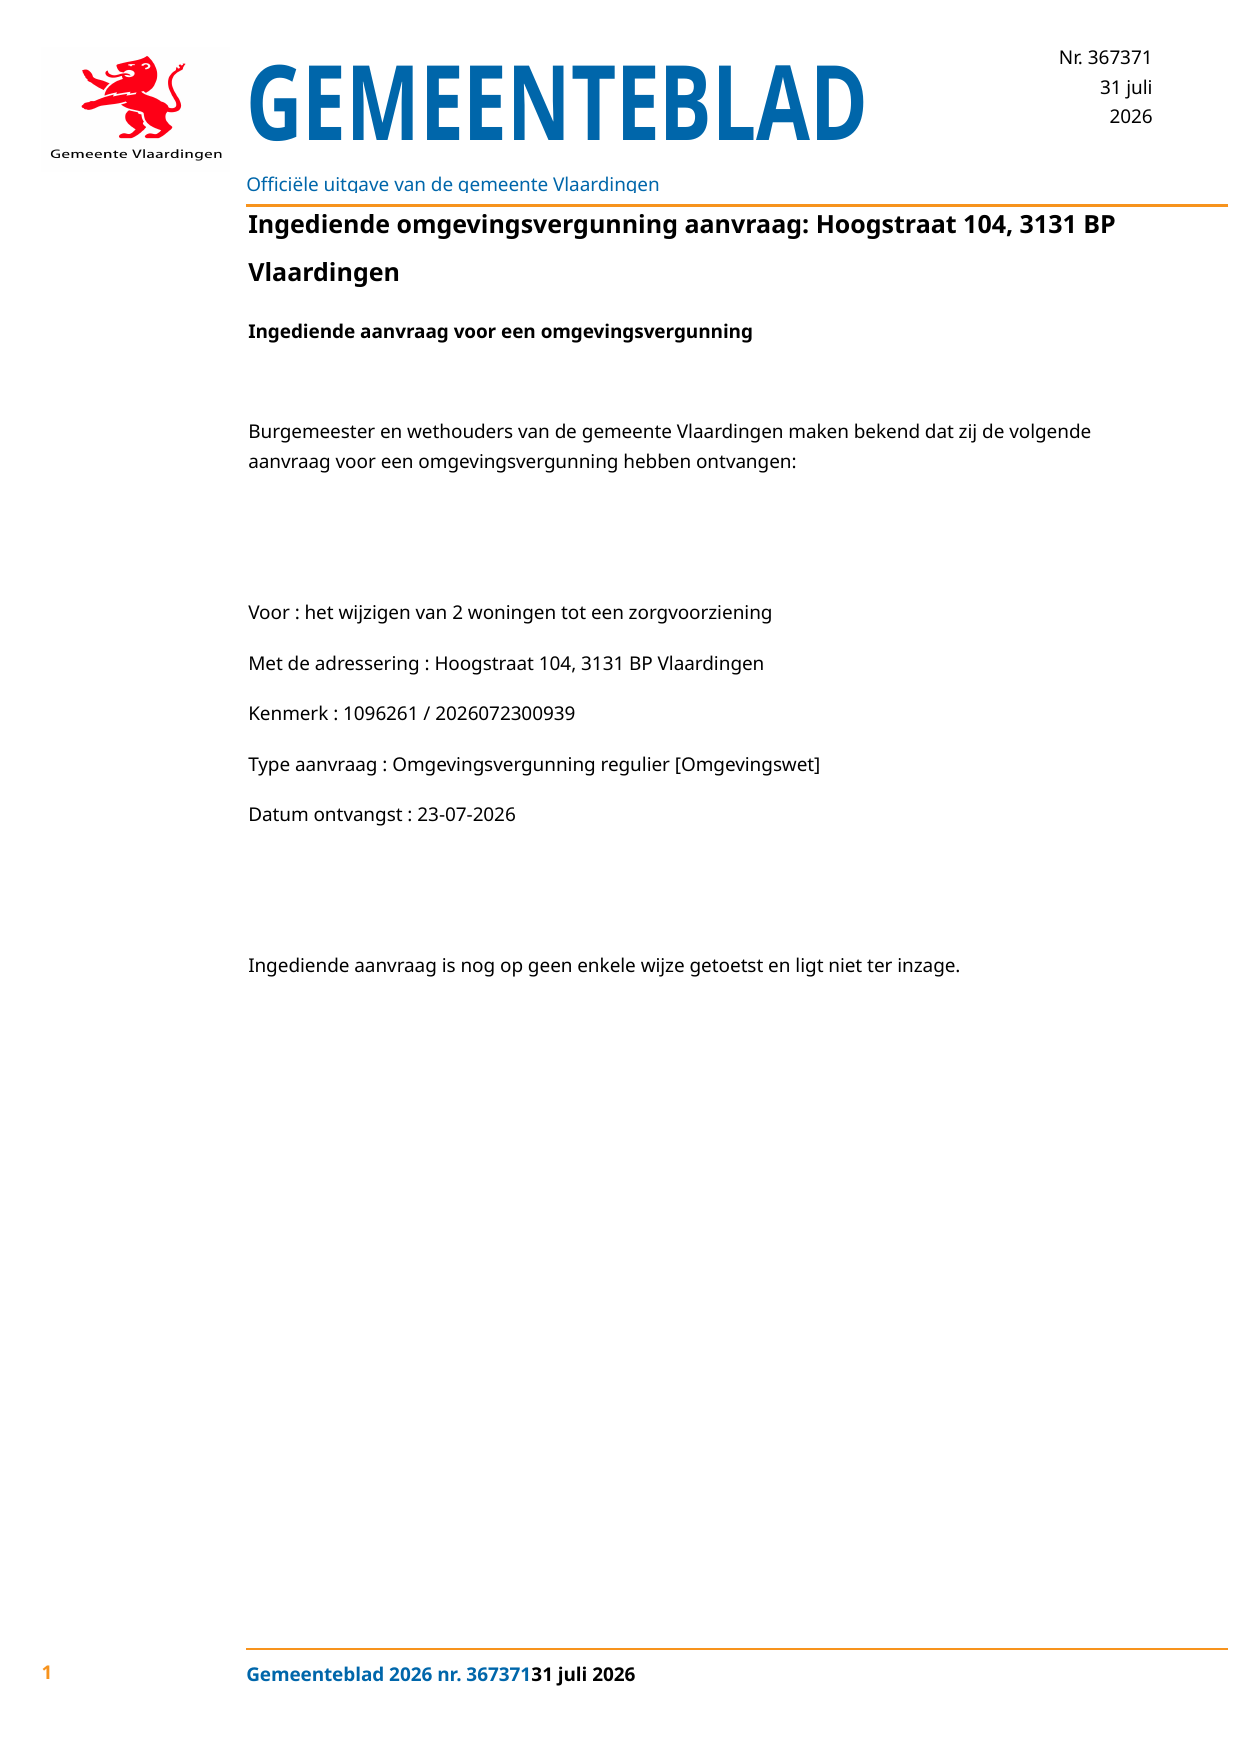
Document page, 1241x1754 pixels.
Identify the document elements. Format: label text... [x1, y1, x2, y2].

text Ingediende aanvraag is nog op geen enkele wijze getoetst en ligt niet ter inzage. [248, 952, 1152, 978]
picture [41, 47, 231, 172]
text Datum ontvangst : 23-07-2026 [248, 801, 1152, 827]
text Kenmerk : 1096261 / 2026072300939 [248, 700, 1152, 726]
text Burgemeester en wethouders van de gemeente Vlaardingen maken bekend dat zij de volgende aanvraag voor een omgevingsvergunning hebben ontvangen: [248, 419, 1152, 474]
text Voor : het wijzigen van 2 woningen tot een zorgvoorziening [248, 599, 1152, 625]
text Met de adressering : Hoogstraat 104, 3131 BP Vlaardingen [248, 650, 1152, 676]
text Ingediende aanvraag voor een omgevingsvergunning [248, 318, 1152, 344]
text Ingediende omgevingsvergunning aanvraag: Hoogstraat 104, 3131 BP Vlaardingen [248, 207, 1152, 288]
text Type aanvraag : Omgevingsvergunning regulier [Omgevingswet] [248, 751, 1152, 777]
